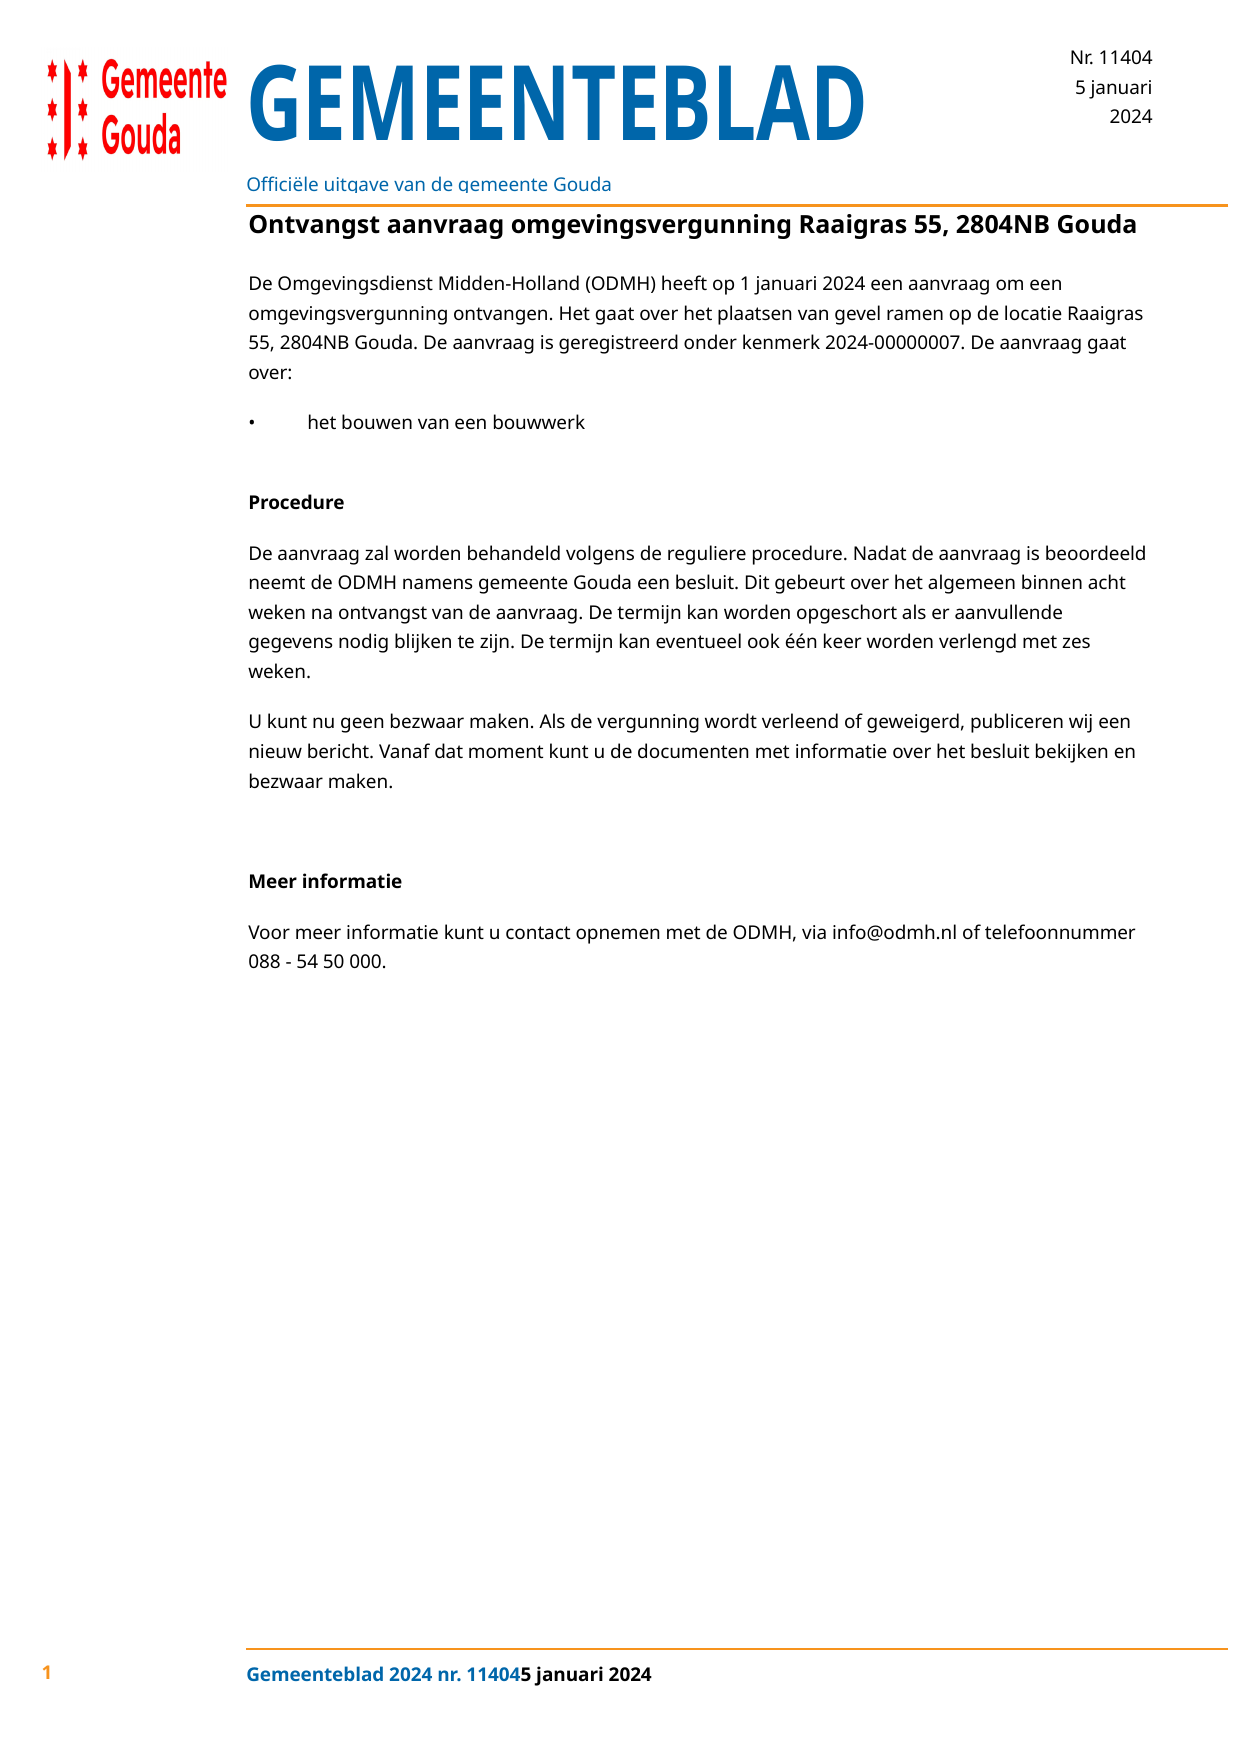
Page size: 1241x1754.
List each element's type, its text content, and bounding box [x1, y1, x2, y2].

picture [41, 47, 231, 172]
text Ontvangst aanvraag omgevingsvergunning Raaigras 55, 2804NB Gouda [248, 207, 1152, 241]
text De Omgevingsdienst Midden-Holland (ODMH) heeft op 1 januari 2024 een aanvraag om een omgevingsvergunning ontvangen. Het gaat over het plaatsen van gevel ramen op de locatie Raaigras 55, 2804NB Gouda. De aanvraag is geregistreerd onder kenmerk 2024-00000007. De aanvraag gaat over: [248, 270, 1152, 385]
text De aanvraag zal worden behandeld volgens de reguliere procedure. Nadat de aanvraag is beoordeeld neemt de ODMH namens gemeente Gouda een besluit. Dit gebeurt over het algemeen binnen acht weken na ontvangst van de aanvraag. De termijn kan worden opgeschort als er aanvullende gegevens nodig blijken te zijn. De termijn kan eventueel ook één keer worden verlengd met zes weken. [248, 540, 1152, 684]
text Voor meer informatie kunt u contact opnemen met de ODMH, via info@odmh.nl of telefoonnummer 088 - 54 50 000. [248, 919, 1152, 974]
text Meer informatie [248, 869, 1152, 894]
text Procedure [248, 489, 1152, 515]
text U kunt nu geen bezwaar maken. Als de vergunning wordt verleend of geweigerd, publiceren wij een nieuw bericht. Vanaf dat moment kunt u de documenten met informatie over het besluit bekijken en bezwaar maken. [248, 709, 1152, 793]
list het bouwen van een bouwwerk [248, 409, 1152, 435]
